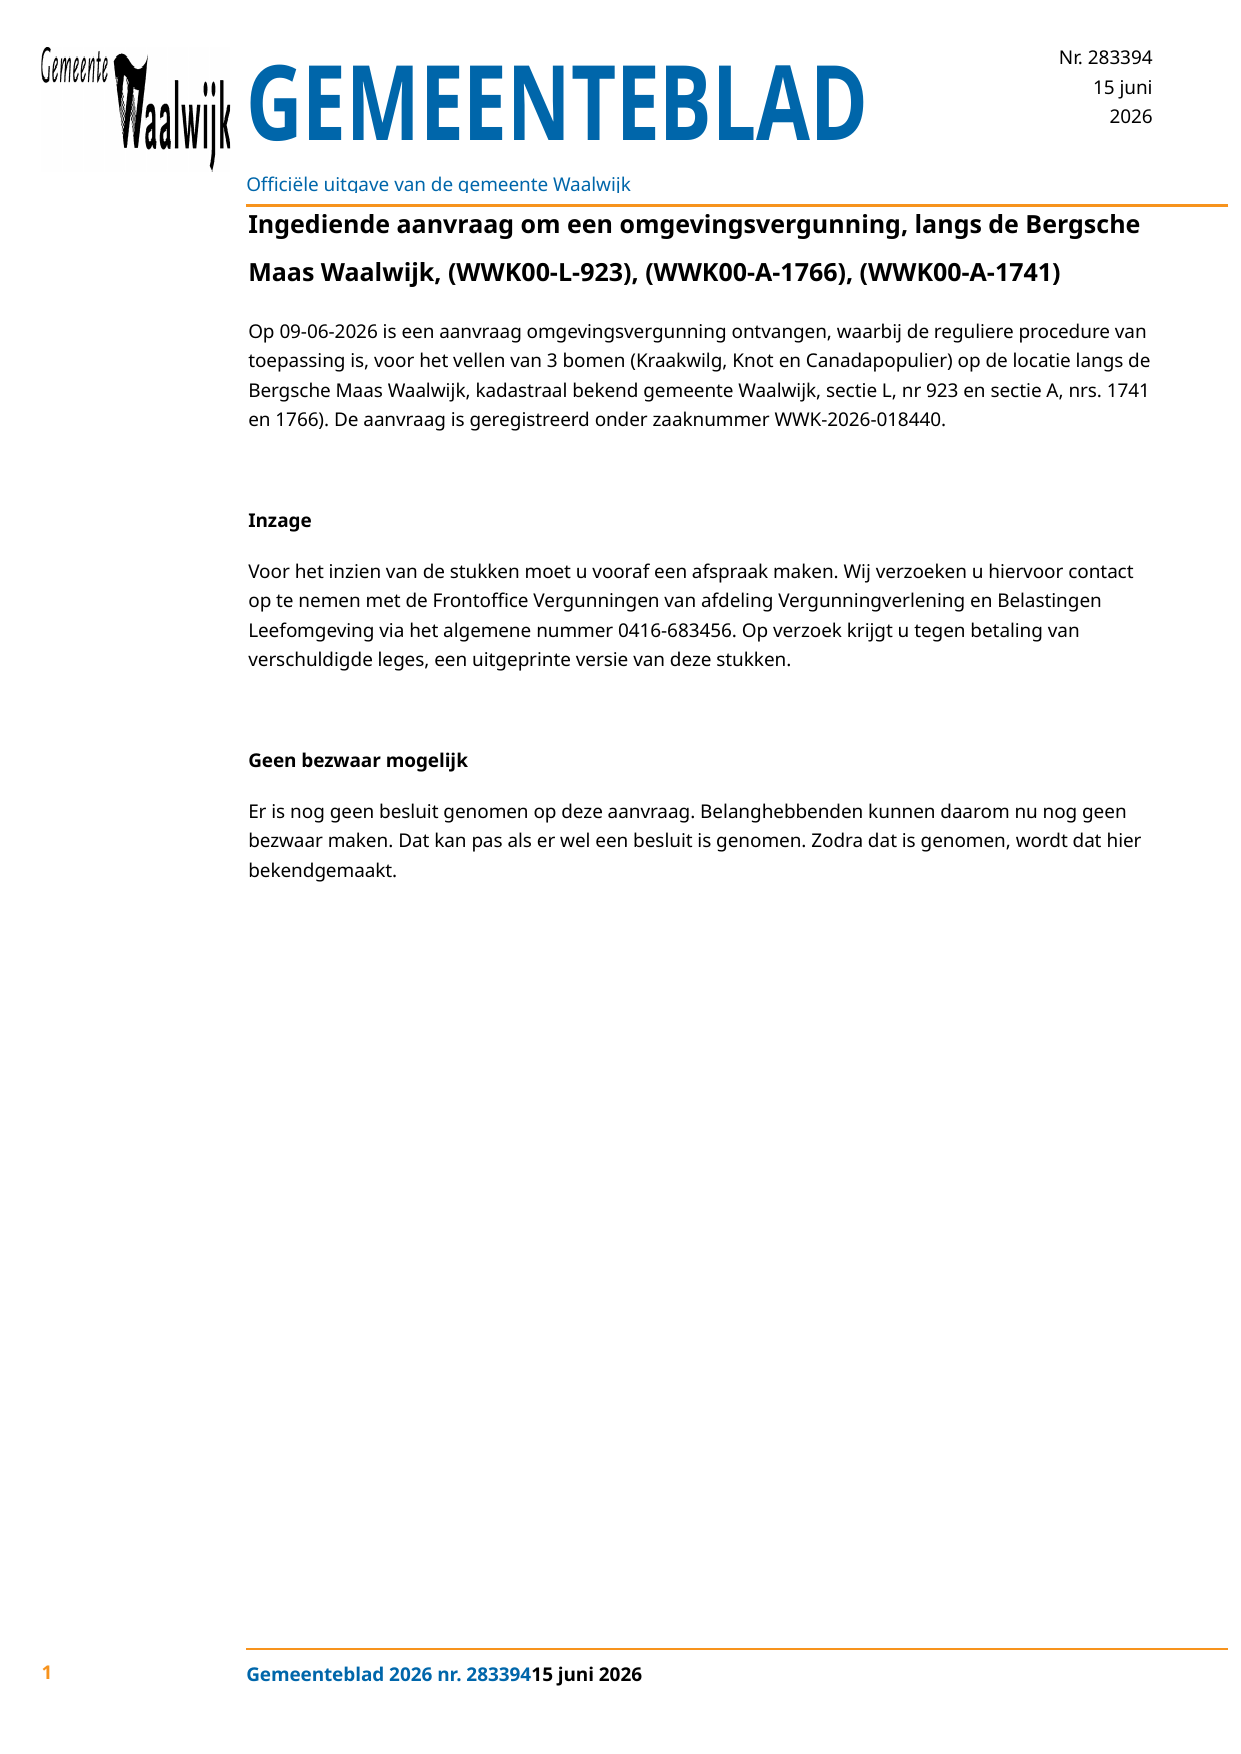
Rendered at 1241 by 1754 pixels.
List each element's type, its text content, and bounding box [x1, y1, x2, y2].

text Er is nog geen besluit genomen op deze aanvraag. Belanghebbenden kunnen daarom nu nog geen bezwaar maken. Dat kan pas als er wel een besluit is genomen. Zodra dat is genomen, wordt dat hier bekendgemaakt. [248, 798, 1152, 883]
text Op 09-06-2026 is een aanvraag omgevingsvergunning ontvangen, waarbij de reguliere procedure van toepassing is, voor het vellen van 3 bomen (Kraakwilg, Knot en Canadapopulier) op de locatie langs de Bergsche Maas Waalwijk, kadastraal bekend gemeente Waalwijk, sectie L, nr 923 en sectie A, nrs. 1741 en 1766). De aanvraag is geregistreerd onder zaaknummer WWK-2026-018440. [248, 318, 1152, 432]
text Geen bezwaar mogelijk [248, 747, 1152, 773]
picture [41, 47, 231, 172]
text Inzage [248, 507, 1152, 533]
text Ingediende aanvraag om een omgevingsvergunning, langs de Bergsche Maas Waalwijk, (WWK00-L-923), (WWK00-A-1766), (WWK00-A-1741) [248, 207, 1152, 288]
text Voor het inzien van de stukken moet u vooraf een afspraak maken. Wij verzoeken u hiervoor contact op te nemen met de Frontoffice Vergunningen van afdeling Vergunningverlening en Belastingen Leefomgeving via het algemene nummer 0416-683456. Op verzoek krijgt u tegen betaling van verschuldigde leges, een uitgeprinte versie van deze stukken. [248, 558, 1152, 672]
